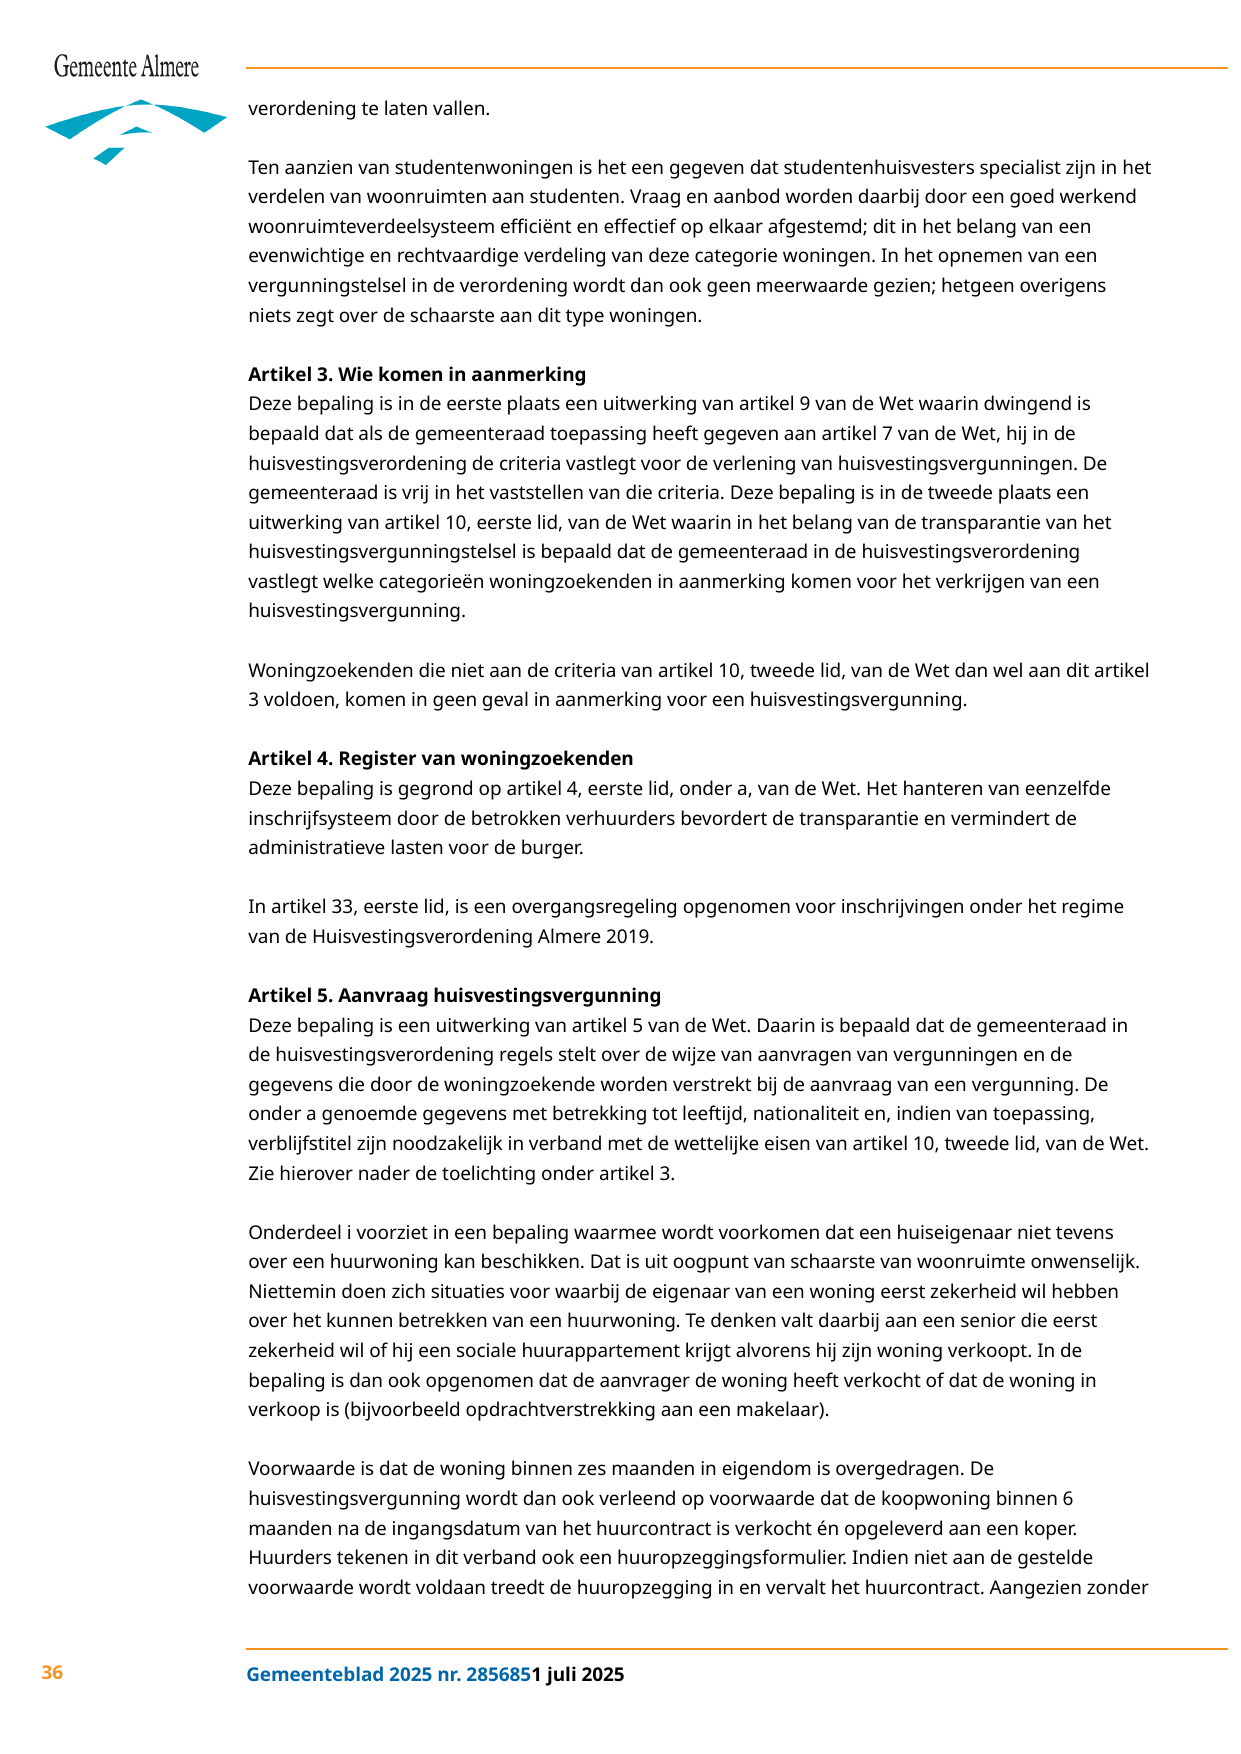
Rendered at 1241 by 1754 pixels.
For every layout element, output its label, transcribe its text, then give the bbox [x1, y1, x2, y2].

text Artikel 3. Wie komen in aanmerking [248, 361, 1152, 387]
text Deze bepaling is in de eerste plaats een uitwerking van artikel 9 van de Wet waarin dwingend is bepaald dat als de gemeenteraad toepassing heeft gegeven aan artikel 7 van de Wet, hij in de huisvestingsverordening de criteria vastlegt voor de verlening van huisvestingsvergunningen. De gemeenteraad is vrij in het vaststellen van die criteria. Deze bepaling is in de tweede plaats een uitwerking van artikel 10, eerste lid, van de Wet waarin in het belang van de transparantie van het huisvestingsvergunningstelsel is bepaald dat de gemeenteraad in de huisvestingsverordening vastlegt welke categorieën woningzoekenden in aanmerking komen voor het verkrijgen van een huisvestingsvergunning. [248, 391, 1152, 623]
text verordening te laten vallen. [248, 95, 1152, 121]
text Woningzoekenden die niet aan de criteria van artikel 10, tweede lid, van de Wet dan wel aan dit artikel 3 voldoen, komen in geen geval in aanmerking voor een huisvestingsvergunning. [248, 657, 1152, 712]
text Voorwaarde is dat de woning binnen zes maanden in eigendom is overgedragen. De huisvestingsvergunning wordt dan ook verleend op voorwaarde dat de koopwoning binnen 6 maanden na de ingangsdatum van het huurcontract is verkocht én opgeleverd aan een koper. Huurders tekenen in dit verband ook een huuropzeggingsformulier. Indien niet aan de gestelde voorwaarde wordt voldaan treedt de huuropzegging in en vervalt het huurcontract. Aangezien zonder [248, 1456, 1152, 1600]
picture [41, 47, 231, 172]
text Artikel 5. Aanvraag huisvestingsvergunning [248, 982, 1152, 1008]
text In artikel 33, eerste lid, is een overgangsregeling opgenomen voor inschrijvingen onder het regime van de Huisvestingsverordening Almere 2019. [248, 893, 1152, 949]
text Onderdeel i voorziet in een bepaling waarmee wordt voorkomen dat een huiseigenaar niet tevens over een huurwoning kan beschikken. Dat is uit oogpunt van schaarste van woonruimte onwenselijk. Niettemin doen zich situaties voor waarbij de eigenaar van een woning eerst zekerheid wil hebben over het kunnen betrekken van een huurwoning. Te denken valt daarbij aan een senior die eerst zekerheid wil of hij een sociale huurappartement krijgt alvorens hij zijn woning verkoopt. In de bepaling is dan ook opgenomen dat de aanvrager de woning heeft verkocht of dat de woning in verkoop is (bijvoorbeeld opdrachtverstrekking aan een makelaar). [248, 1219, 1152, 1422]
text Artikel 4. Register van woningzoekenden [248, 746, 1152, 771]
text Ten aanzien van studentenwoningen is het een gegeven dat studentenhuisvesters specialist zijn in het verdelen van woonruimten aan studenten. Vraag en aanbod worden daarbij door een goed werkend woonruimteverdeelsysteem efficiënt en effectief op elkaar afgestemd; dit in het belang van een evenwichtige en rechtvaardige verdeling van deze categorie woningen. In het opnemen van een vergunningstelsel in de verordening wordt dan ook geen meerwaarde gezien; hetgeen overigens niets zegt over de schaarste aan dit type woningen. [248, 154, 1152, 328]
text Deze bepaling is gegrond op artikel 4, eerste lid, onder a, van de Wet. Het hanteren van eenzelfde inschrijfsysteem door de betrokken verhuurders bevordert de transparantie en vermindert de administratieve lasten voor de burger. [248, 775, 1152, 860]
text Deze bepaling is een uitwerking van artikel 5 van de Wet. Daarin is bepaald dat de gemeenteraad in de huisvestingsverordening regels stelt over de wijze van aanvragen van vergunningen en de gegevens die door de woningzoekende worden verstrekt bij de aanvraag van een vergunning. De onder a genoemde gegevens met betrekking tot leeftijd, nationaliteit en, indien van toepassing, verblijfstitel zijn noodzakelijk in verband met de wettelijke eisen van artikel 10, tweede lid, van de Wet. Zie hierover nader de toelichting onder artikel 3. [248, 1012, 1152, 1186]
